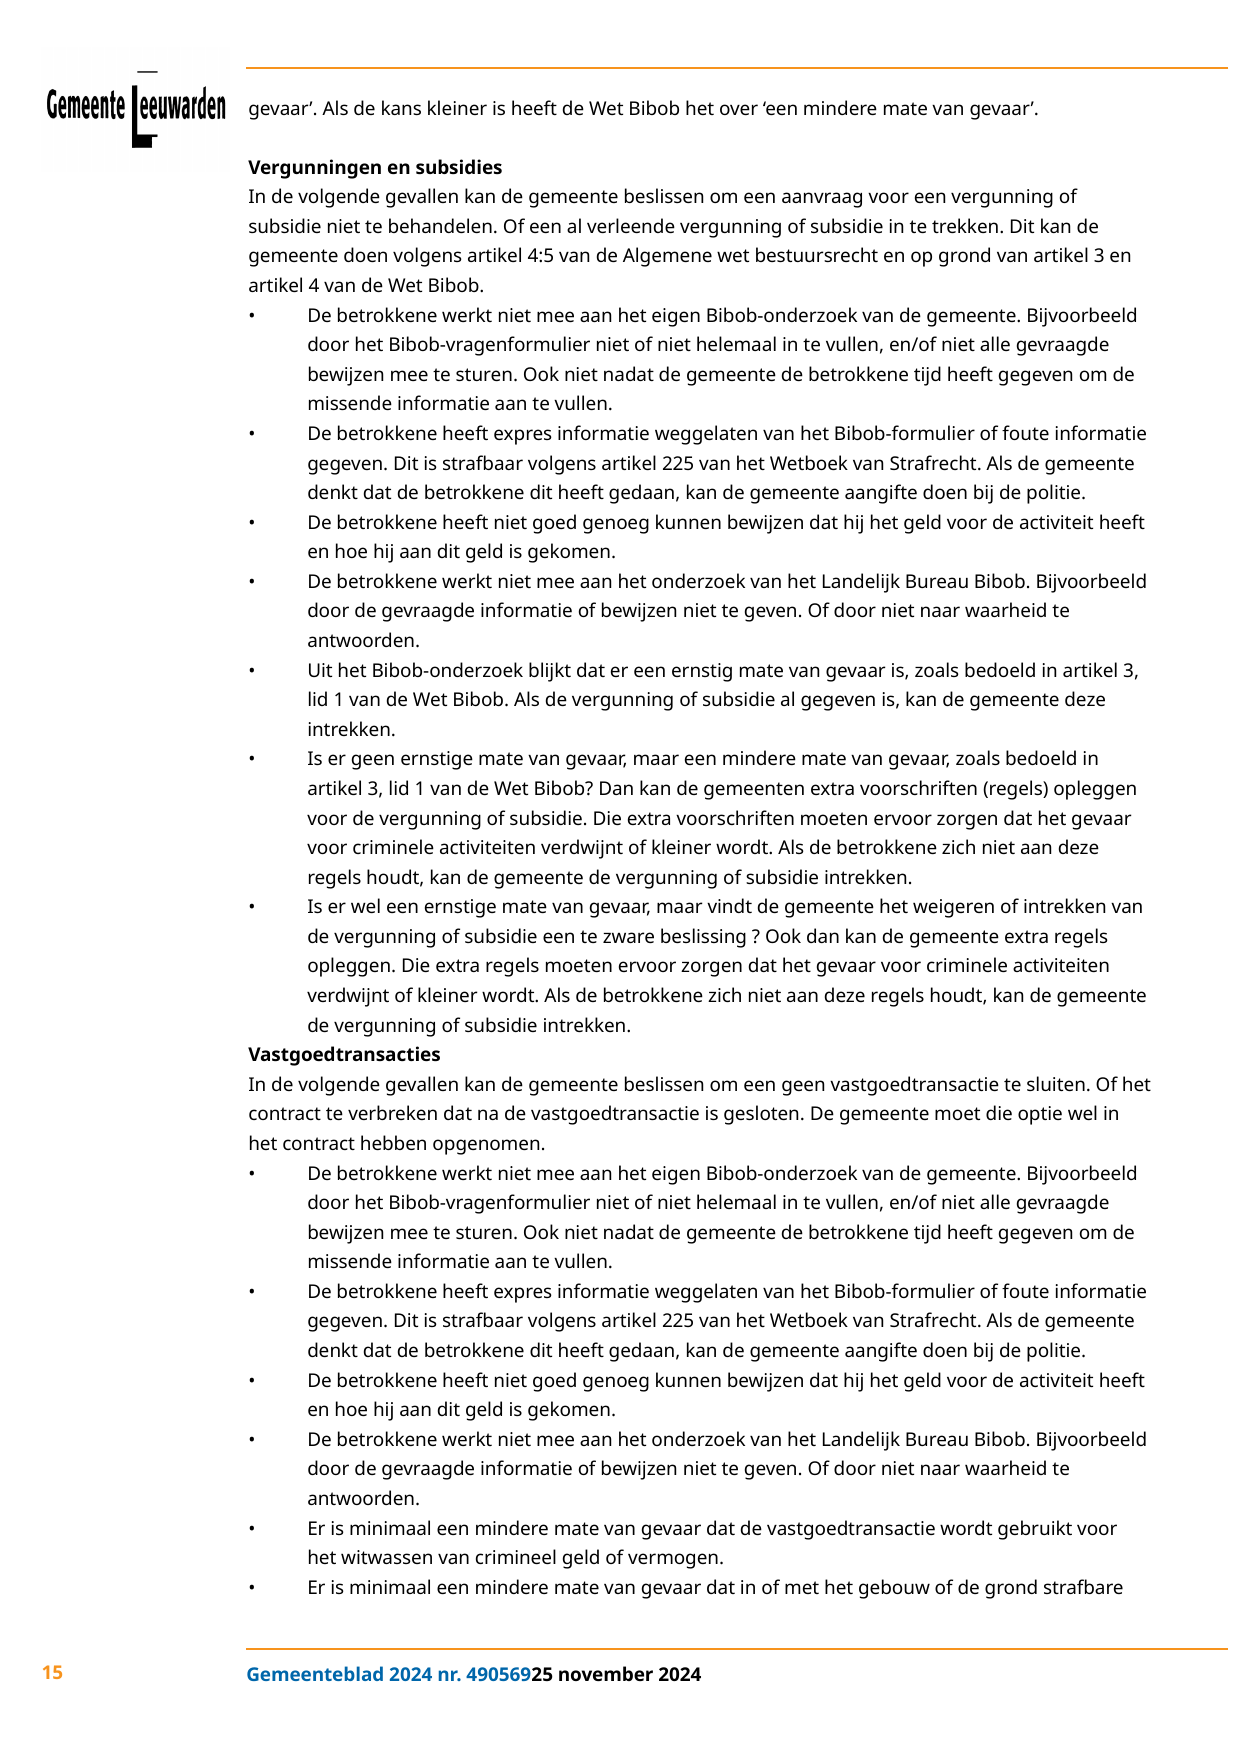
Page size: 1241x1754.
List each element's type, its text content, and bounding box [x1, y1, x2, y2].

list Is er geen ernstige mate van gevaar, maar een mindere mate van gevaar, zoals bedoeld in artikel 3, lid 1 van de Wet Bibob? Dan kan de gemeenten extra voorschriften (regels) opleggen voor de vergunning of subsidie. Die extra voorschriften moeten ervoor zorgen dat het gevaar voor criminele activiteiten verdwijnt of kleiner wordt. Als de betrokkene zich niet aan deze regels houdt, kan de gemeente de vergunning of subsidie intrekken. [248, 746, 1152, 890]
list De betrokkene werkt niet mee aan het onderzoek van het Landelijk Bureau Bibob. Bijvoorbeeld door de gevraagde informatie of bewijzen niet te geven. Of door niet naar waarheid te antwoorden. [248, 568, 1152, 653]
text Vastgoedtransacties [248, 1041, 1152, 1067]
list De betrokkene heeft expres informatie weggelaten van het Bibob-formulier of foute informatie gegeven. Dit is strafbaar volgens artikel 225 van het Wetboek van Strafrecht. Als de gemeente denkt dat de betrokkene dit heeft gedaan, kan de gemeente aangifte doen bij de politie. [248, 1278, 1152, 1363]
list De betrokkene heeft expres informatie weggelaten van het Bibob-formulier of foute informatie gegeven. Dit is strafbaar volgens artikel 225 van het Wetboek van Strafrecht. Als de gemeente denkt dat de betrokkene dit heeft gedaan, kan de gemeente aangifte doen bij de politie. [248, 420, 1152, 505]
text In de volgende gevallen kan de gemeente beslissen om een geen vastgoedtransactie te sluiten. Of het contract te verbreken dat na de vastgoedtransactie is gesloten. De gemeente moet die optie wel in het contract hebben opgenomen. [248, 1071, 1152, 1156]
list Er is minimaal een mindere mate van gevaar dat in of met het gebouw of de grond strafbare [248, 1574, 1152, 1600]
list Er is minimaal een mindere mate van gevaar dat de vastgoedtransactie wordt gebruikt voor het witwassen van crimineel geld of vermogen. [248, 1515, 1152, 1570]
text gevaar’. Als de kans kleiner is heeft de Wet Bibob het over ‘een mindere mate van gevaar’. [248, 95, 1152, 121]
list De betrokkene werkt niet mee aan het eigen Bibob-onderzoek van de gemeente. Bijvoorbeeld door het Bibob-vragenformulier niet of niet helemaal in te vullen, en/of niet alle gevraagde bewijzen mee te sturen. Ook niet nadat de gemeente de betrokkene tijd heeft gegeven om de missende informatie aan te vullen. [248, 302, 1152, 416]
list De betrokkene heeft niet goed genoeg kunnen bewijzen dat hij het geld voor de activiteit heeft en hoe hij aan dit geld is gekomen. [248, 509, 1152, 564]
text In de volgende gevallen kan de gemeente beslissen om een aanvraag voor een vergunning of subsidie niet te behandelen. Of een al verleende vergunning of subsidie in te trekken. Dit kan de gemeente doen volgens artikel 4:5 van de Algemene wet bestuursrecht en op grond van artikel 3 en artikel 4 van de Wet Bibob. [248, 183, 1152, 298]
text Vergunningen en subsidies [248, 154, 1152, 180]
picture [41, 47, 231, 172]
list De betrokkene heeft niet goed genoeg kunnen bewijzen dat hij het geld voor de activiteit heeft en hoe hij aan dit geld is gekomen. [248, 1367, 1152, 1422]
list Is er wel een ernstige mate van gevaar, maar vindt de gemeente het weigeren of intrekken van de vergunning of subsidie een te zware beslissing ? Ook dan kan de gemeente extra regels opleggen. Die extra regels moeten ervoor zorgen dat het gevaar voor criminele activiteiten verdwijnt of kleiner wordt. Als de betrokkene zich niet aan deze regels houdt, kan de gemeente de vergunning of subsidie intrekken. [248, 893, 1152, 1038]
list Uit het Bibob-onderzoek blijkt dat er een ernstig mate van gevaar is, zoals bedoeld in artikel 3, lid 1 van de Wet Bibob. Als de vergunning of subsidie al gegeven is, kan de gemeente deze intrekken. [248, 657, 1152, 742]
list De betrokkene werkt niet mee aan het eigen Bibob-onderzoek van de gemeente. Bijvoorbeeld door het Bibob-vragenformulier niet of niet helemaal in te vullen, en/of niet alle gevraagde bewijzen mee te sturen. Ook niet nadat de gemeente de betrokkene tijd heeft gegeven om de missende informatie aan te vullen. [248, 1160, 1152, 1274]
list De betrokkene werkt niet mee aan het onderzoek van het Landelijk Bureau Bibob. Bijvoorbeeld door de gevraagde informatie of bewijzen niet te geven. Of door niet naar waarheid te antwoorden. [248, 1426, 1152, 1511]
